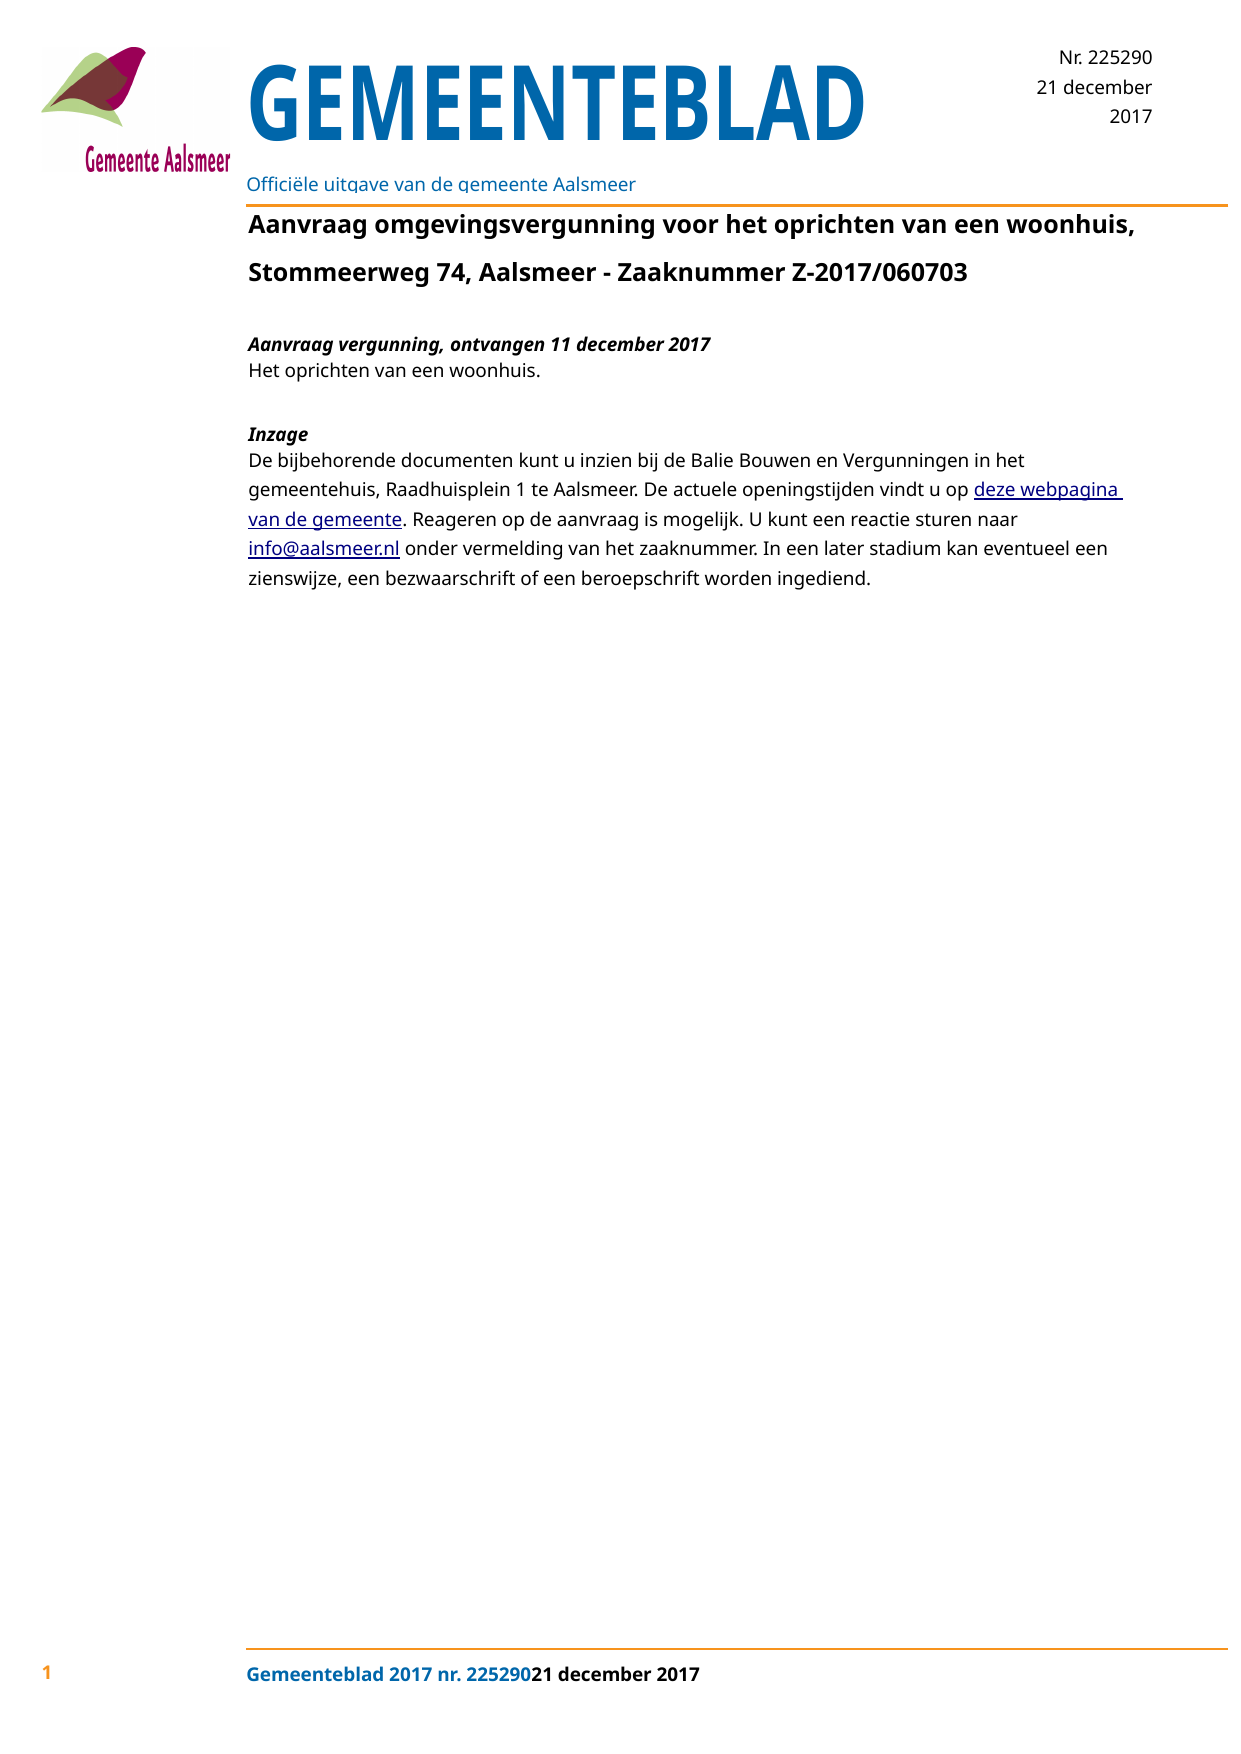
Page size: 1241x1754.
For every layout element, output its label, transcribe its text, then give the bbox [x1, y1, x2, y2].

picture [41, 47, 231, 172]
text Inzage [248, 421, 1152, 447]
text Aanvraag omgevingsvergunning voor het oprichten van een woonhuis, Stommeerweg 74, Aalsmeer - Zaaknummer Z-2017/060703 [248, 207, 1152, 288]
text Aanvraag vergunning, ontvangen 11 december 2017 [248, 331, 1152, 357]
text ​ [248, 616, 1152, 641]
text Het oprichten van een woonhuis. [248, 357, 1152, 383]
text De bijbehorende documenten kunt u inzien bij de Balie Bouwen en Vergunningen in het gemeentehuis, Raadhuisplein 1 te Aalsmeer. De actuele openingstijden vindt u op deze webpagina van de gemeente. Reageren op de aanvraag is mogelijk. U kunt een reactie sturen naar info@aalsmeer.nl onder vermelding van het zaaknummer. In een later stadium kan eventueel een zienswijze, een bezwaarschrift of een beroepschrift worden ingediend. [248, 447, 1152, 591]
